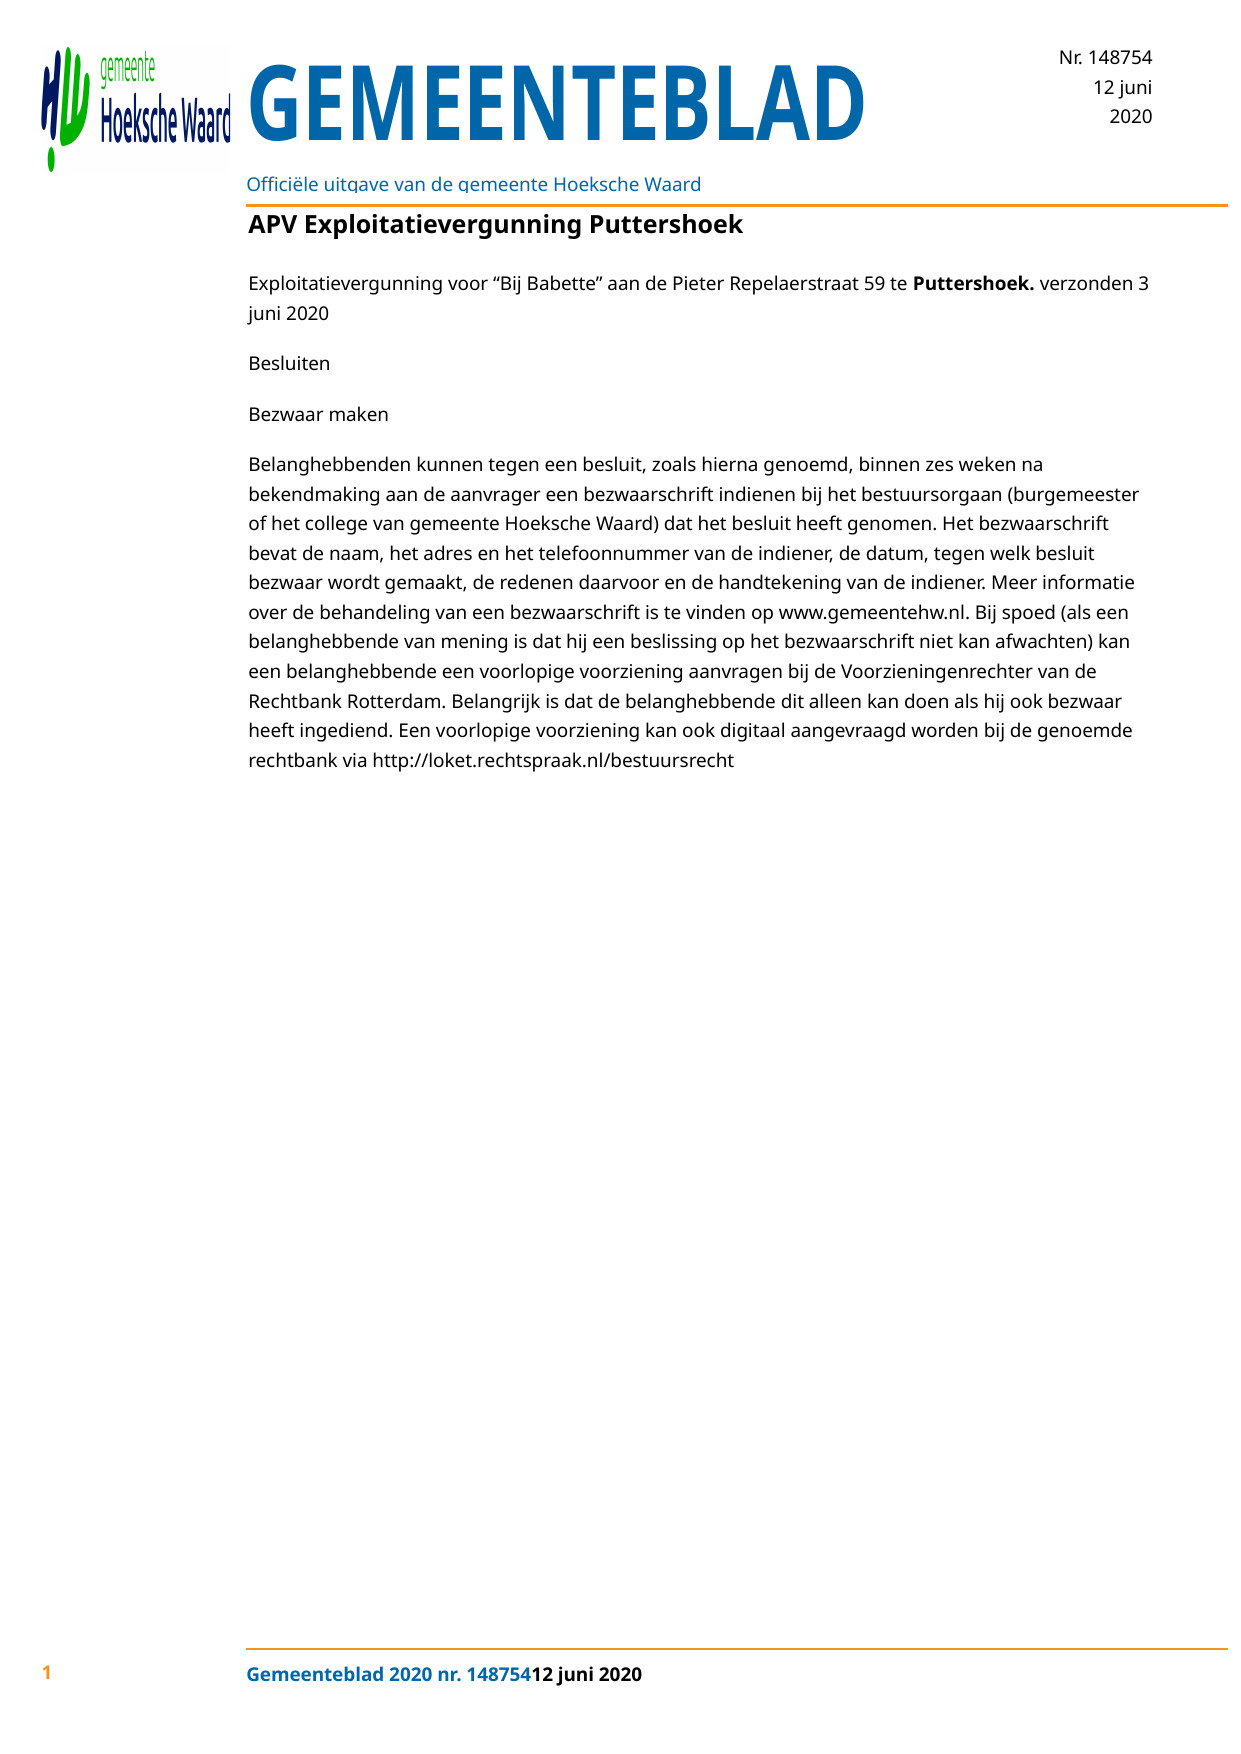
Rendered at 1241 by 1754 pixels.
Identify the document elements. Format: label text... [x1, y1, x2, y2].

text Belanghebbenden kunnen tegen een besluit, zoals hierna genoemd, binnen zes weken na bekendmaking aan de aanvrager een bezwaarschrift indienen bij het bestuursorgaan (burgemeester of het college van gemeente Hoeksche Waard) dat het besluit heeft genomen. Het bezwaarschrift bevat de naam, het adres en het telefoonnummer van de indiener, de datum, tegen welk besluit bezwaar wordt gemaakt, de redenen daarvoor en de handtekening van de indiener. Meer informatie over de behandeling van een bezwaarschrift is te vinden op www.gemeentehw.nl. Bij spoed (als een belanghebbende van mening is dat hij een beslissing op het bezwaarschrift niet kan afwachten) kan een belanghebbende een voorlopige voorziening aanvragen bij de Voorzieningenrechter van de Rechtbank Rotterdam. Belangrijk is dat de belanghebbende dit alleen kan doen als hij ook bezwaar heeft ingediend. Een voorlopige voorziening kan ook digitaal aangevraagd worden bij de genoemde rechtbank via http://loket.rechtspraak.nl/bestuursrecht [248, 451, 1152, 773]
text Exploitatievergunning voor “Bij Babette” aan de Pieter Repelaerstraat 59 te Puttershoek. verzonden 3 juni 2020 [248, 270, 1152, 326]
picture [41, 47, 231, 172]
text APV Exploitatievergunning Puttershoek [248, 207, 1152, 241]
text Bezwaar maken [248, 401, 1152, 426]
text Besluiten [248, 350, 1152, 376]
